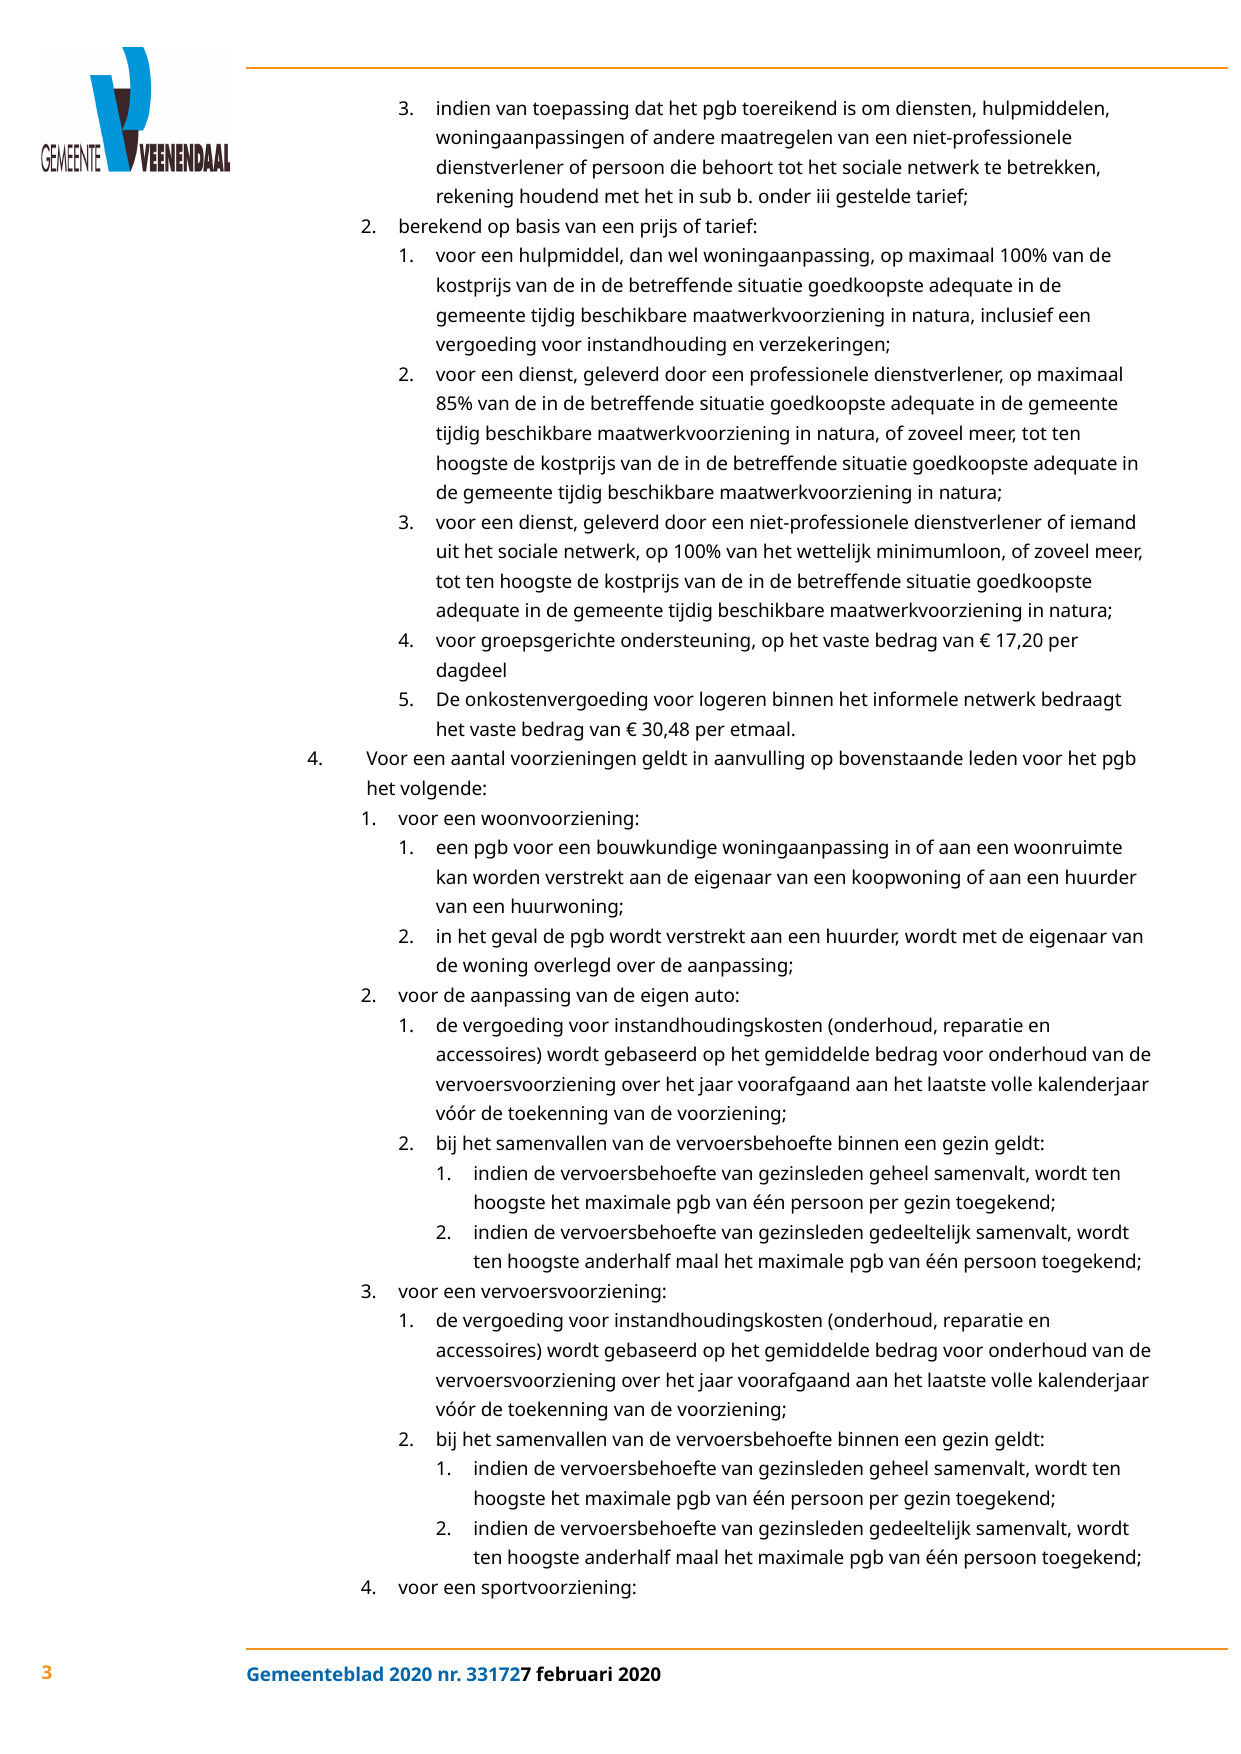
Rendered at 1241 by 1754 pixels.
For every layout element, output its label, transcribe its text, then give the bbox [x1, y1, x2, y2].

list een pgb voor een bouwkundige woningaanpassing in of aan een woonruimte kan worden verstrekt aan de eigenaar van een koopwoning of aan een huurder van een huurwoning; [398, 834, 1152, 919]
list voor een dienst, geleverd door een professionele dienstverlener, op maximaal 85% van de in de betreffende situatie goedkoopste adequate in de gemeente tijdig beschikbare maatwerkvoorziening in natura, of zoveel meer, tot ten hoogste de kostprijs van de in de betreffende situatie goedkoopste adequate in de gemeente tijdig beschikbare maatwerkvoorziening in natura; [398, 361, 1152, 505]
list voor een woonvoorziening: [361, 805, 1152, 831]
list berekend op basis van een prijs of tarief: [361, 213, 1152, 239]
list voor groepsgerichte ondersteuning, op het vaste bedrag van € 17,20 per dagdeel [398, 627, 1152, 683]
list voor een dienst, geleverd door een niet-professionele dienstverlener of iemand uit het sociale netwerk, op 100% van het wettelijk minimumloon, of zoveel meer, tot ten hoogste de kostprijs van de in de betreffende situatie goedkoopste adequate in de gemeente tijdig beschikbare maatwerkvoorziening in natura; [398, 509, 1152, 623]
list in het geval de pgb wordt verstrekt aan een huurder, wordt met de eigenaar van de woning overlegd over de aanpassing; [398, 923, 1152, 978]
picture [123, 47, 231, 172]
list Voor een aantal voorzieningen geldt in aanvulling op bovenstaande leden voor het pgb het volgende: [307, 746, 1152, 801]
list bij het samenvallen van de vervoersbehoefte binnen een gezin geldt: [398, 1426, 1152, 1452]
picture [41, 47, 130, 172]
list indien de vervoersbehoefte van gezinsleden geheel samenvalt, wordt ten hoogste het maximale pgb van één persoon per gezin toegekend; [436, 1160, 1152, 1215]
list voor de aanpassing van de eigen auto: [361, 982, 1152, 1008]
list de vergoeding voor instandhoudingskosten (onderhoud, reparatie en accessoires) wordt gebaseerd op het gemiddelde bedrag voor onderhoud van de vervoersvoorziening over het jaar voorafgaand aan het laatste volle kalenderjaar vóór de toekenning van de voorziening; [398, 1308, 1152, 1422]
list indien de vervoersbehoefte van gezinsleden gedeeltelijk samenvalt, wordt ten hoogste anderhalf maal het maximale pgb van één persoon toegekend; [436, 1515, 1152, 1570]
list bij het samenvallen van de vervoersbehoefte binnen een gezin geldt: [398, 1130, 1152, 1156]
list indien de vervoersbehoefte van gezinsleden gedeeltelijk samenvalt, wordt ten hoogste anderhalf maal het maximale pgb van één persoon toegekend; [436, 1219, 1152, 1274]
list voor een sportvoorziening: [361, 1574, 1152, 1600]
list voor een vervoersvoorziening: [361, 1278, 1152, 1304]
list indien de vervoersbehoefte van gezinsleden geheel samenvalt, wordt ten hoogste het maximale pgb van één persoon per gezin toegekend; [436, 1456, 1152, 1511]
list De onkostenvergoeding voor logeren binnen het informele netwerk bedraagt het vaste bedrag van € 30,48 per etmaal. [398, 686, 1152, 742]
list indien van toepassing dat het pgb toereikend is om diensten, hulpmiddelen, woningaanpassingen of andere maatregelen van een niet-professionele dienstverlener of persoon die behoort tot het sociale netwerk te betrekken, rekening houdend met het in sub b. onder iii gestelde tarief; [398, 95, 1152, 209]
list voor een hulpmiddel, dan wel woningaanpassing, op maximaal 100% van de kostprijs van de in de betreffende situatie goedkoopste adequate in de gemeente tijdig beschikbare maatwerkvoorziening in natura, inclusief een vergoeding voor instandhouding en verzekeringen; [398, 243, 1152, 357]
list de vergoeding voor instandhoudingskosten (onderhoud, reparatie en accessoires) wordt gebaseerd op het gemiddelde bedrag voor onderhoud van de vervoersvoorziening over het jaar voorafgaand aan het laatste volle kalenderjaar vóór de toekenning van de voorziening; [398, 1012, 1152, 1126]
